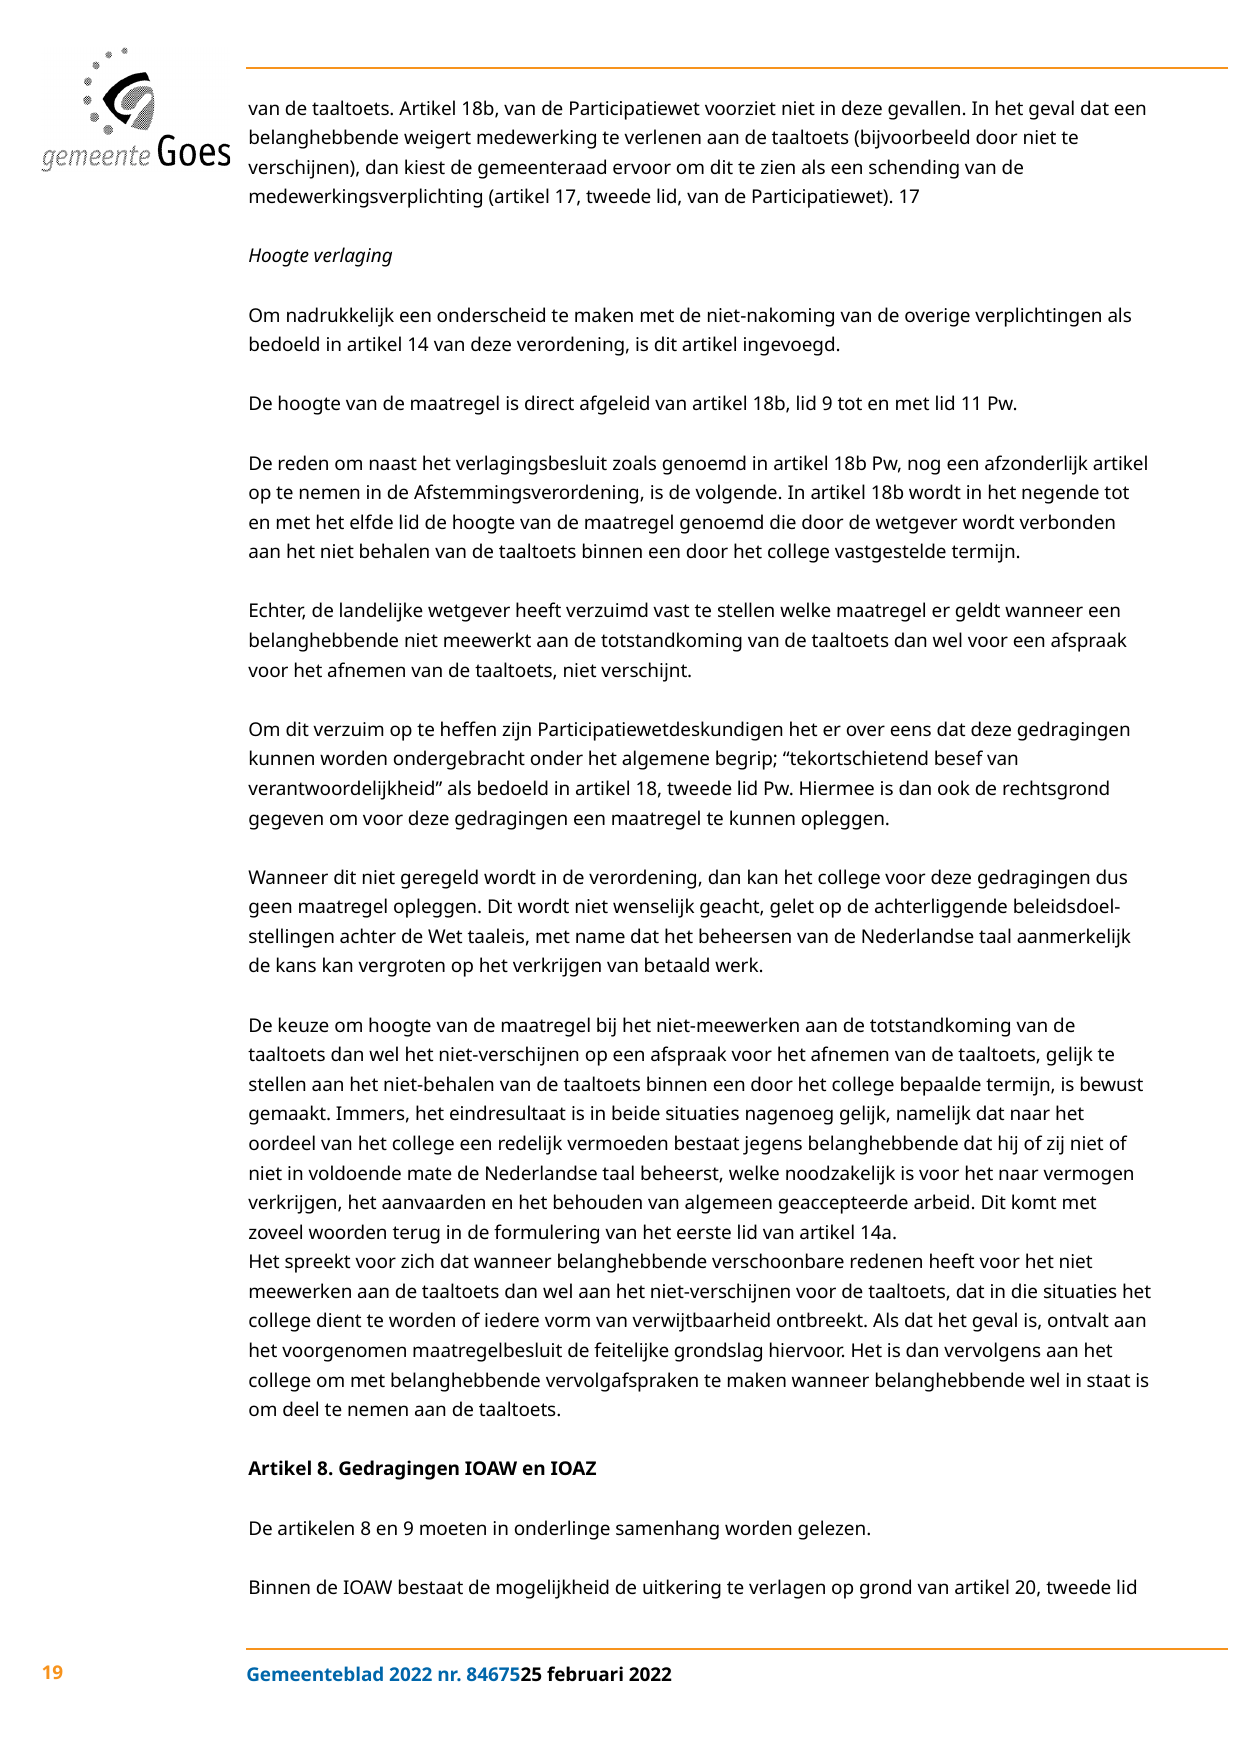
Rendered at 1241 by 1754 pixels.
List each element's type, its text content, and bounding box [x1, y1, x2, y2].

text De reden om naast het verlagingsbesluit zoals genoemd in artikel 18b Pw, nog een afzonderlijk artikel op te nemen in de Afstemmingsverordening, is de volgende. In artikel 18b wordt in het negende tot en met het elfde lid de hoogte van de maatregel genoemd die door de wetgever wordt verbonden aan het niet behalen van de taaltoets binnen een door het college vastgestelde termijn. [248, 450, 1152, 564]
text De hoogte van de maatregel is direct afgeleid van artikel 18b, lid 9 tot en met lid 11 Pw. [248, 391, 1152, 416]
text De keuze om hoogte van de maatregel bij het niet-meewerken aan de totstandkoming van de taaltoets dan wel het niet-verschijnen op een afspraak voor het afnemen van de taaltoets, gelijk te stellen aan het niet-behalen van de taaltoets binnen een door het college bepaalde termijn, is bewust gemaakt. Immers, het eindresultaat is in beide situaties nagenoeg gelijk, namelijk dat naar het oordeel van het college een redelijk vermoeden bestaat jegens belanghebbende dat hij of zij niet of niet in voldoende mate de Nederlandse taal beheerst, welke noodzakelijk is voor het naar vermogen verkrijgen, het aanvaarden en het behouden van algemeen geaccepteerde arbeid. Dit komt met zoveel woorden terug in de formulering van het eerste lid van artikel 14a. [248, 1012, 1152, 1245]
text Echter, de landelijke wetgever heeft verzuimd vast te stellen welke maatregel er geldt wanneer een belanghebbende niet meewerkt aan de totstandkoming van de taaltoets dan wel voor een afspraak voor het afnemen van de taaltoets, niet verschijnt. [248, 598, 1152, 683]
text De artikelen 8 en 9 moeten in onderlinge samenhang worden gelezen. [248, 1515, 1152, 1541]
text Artikel 8. Gedragingen IOAW en IOAZ [248, 1456, 1152, 1481]
text Om dit verzuim op te heffen zijn Participatiewetdeskundigen het er over eens dat deze gedragingen kunnen worden ondergebracht onder het algemene begrip; “tekortschietend besef van verantwoordelijkheid” als bedoeld in artikel 18, tweede lid Pw. Hiermee is dan ook de rechtsgrond gegeven om voor deze gedragingen een maatregel te kunnen opleggen. [248, 716, 1152, 831]
picture [41, 47, 231, 172]
text Hoogte verlaging [248, 243, 1152, 268]
text Binnen de IOAW bestaat de mogelijkheid de uitkering te verlagen op grond van artikel 20, tweede lid [248, 1574, 1152, 1600]
text Wanneer dit niet geregeld wordt in de verordening, dan kan het college voor deze gedragingen dus geen maatregel opleggen. Dit wordt niet wenselijk geacht, gelet op de achterliggende beleidsdoel- stellingen achter de Wet taaleis, met name dat het beheersen van de Nederlandse taal aanmerkelijk de kans kan vergroten op het verkrijgen van betaald werk. [248, 864, 1152, 978]
text Het spreekt voor zich dat wanneer belanghebbende verschoonbare redenen heeft voor het niet meewerken aan de taaltoets dan wel aan het niet-verschijnen voor de taaltoets, dat in die situaties het college dient te worden of iedere vorm van verwijtbaarheid ontbreekt. Als dat het geval is, ontvalt aan het voorgenomen maatregelbesluit de feitelijke grondslag hiervoor. Het is dan vervolgens aan het college om met belanghebbende vervolgafspraken te maken wanneer belanghebbende wel in staat is om deel te nemen aan de taaltoets. [248, 1248, 1152, 1422]
text van de taaltoets. Artikel 18b, van de Participatiewet voorziet niet in deze gevallen. In het geval dat een belanghebbende weigert medewerking te verlenen aan de taaltoets (bijvoorbeeld door niet te verschijnen), dan kiest de gemeenteraad ervoor om dit te zien als een schending van de medewerkingsverplichting (artikel 17, tweede lid, van de Participatiewet). 17 [248, 95, 1152, 209]
text Om nadrukkelijk een onderscheid te maken met de niet-nakoming van de overige verplichtingen als bedoeld in artikel 14 van deze verordening, is dit artikel ingevoegd. [248, 302, 1152, 357]
